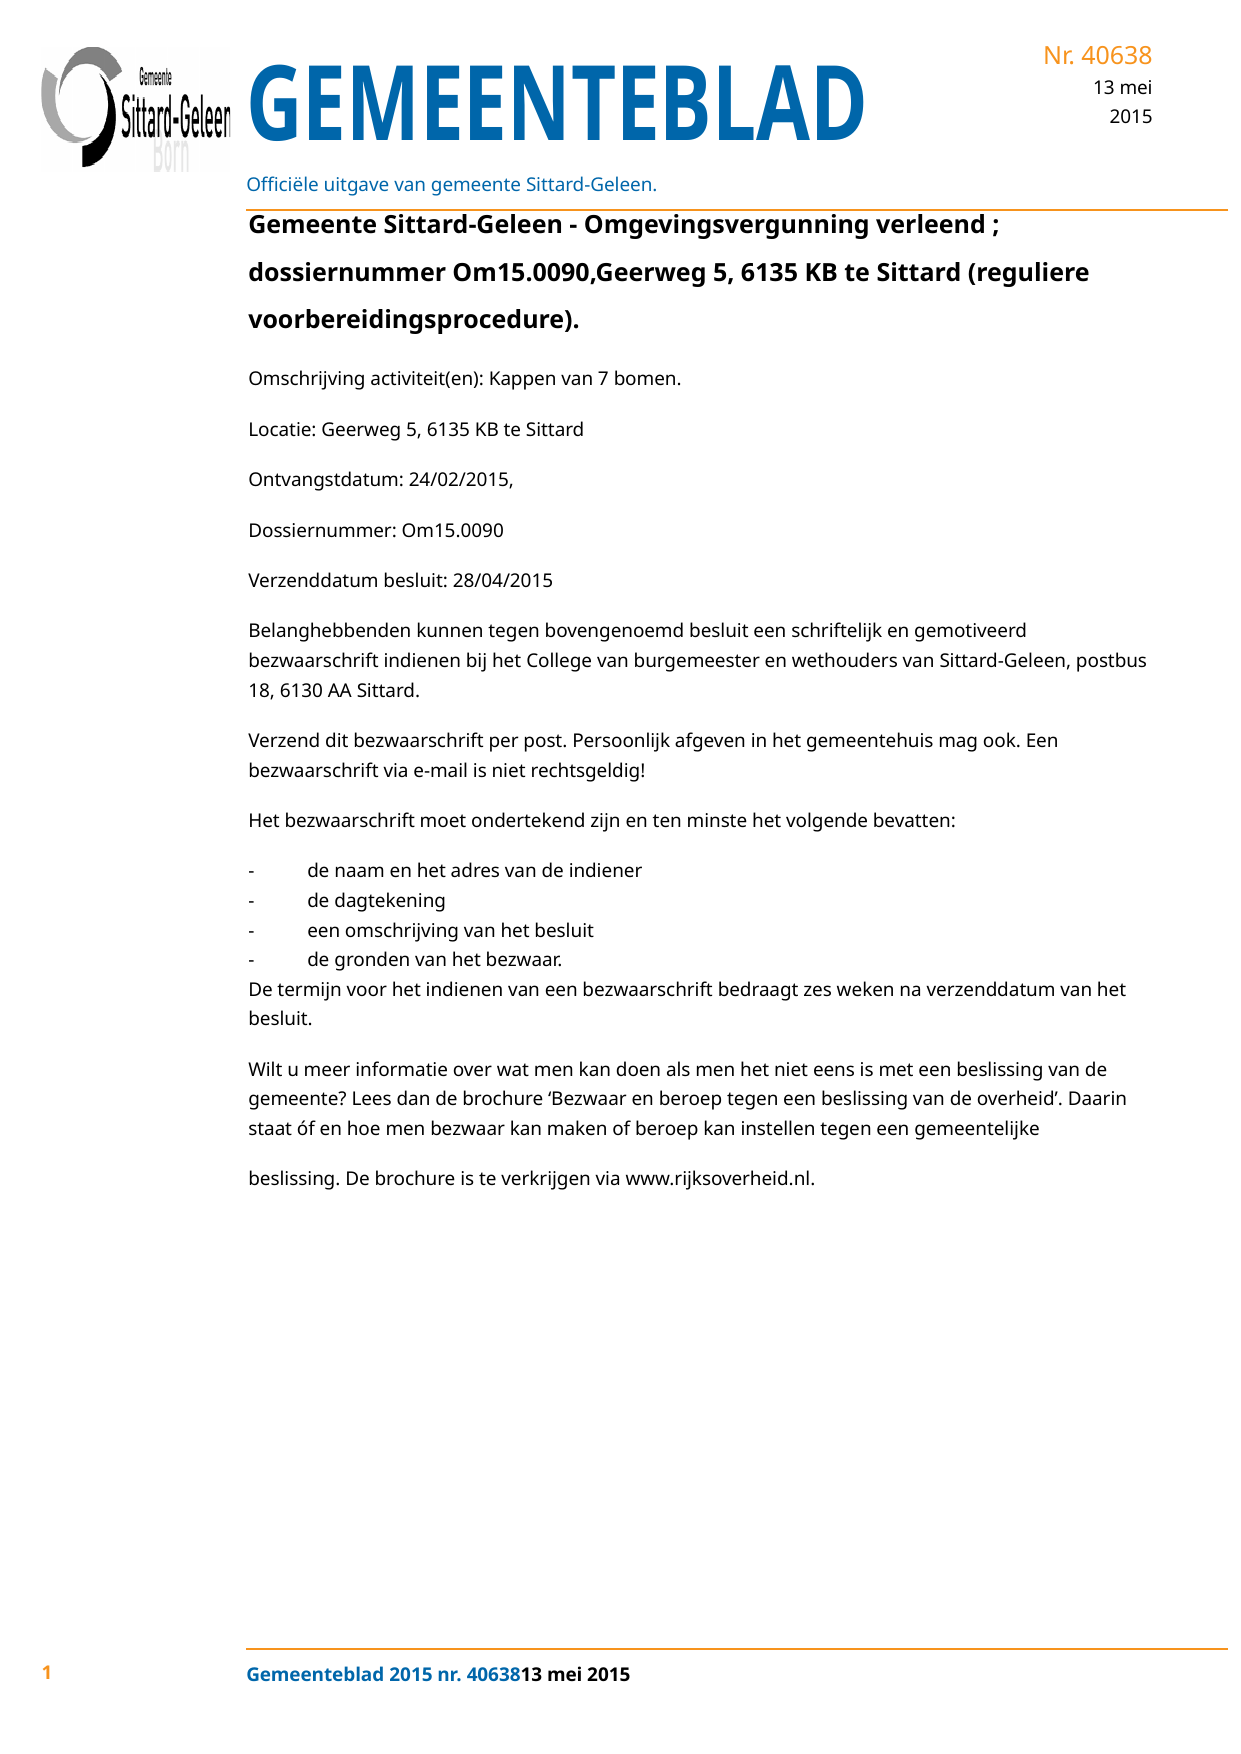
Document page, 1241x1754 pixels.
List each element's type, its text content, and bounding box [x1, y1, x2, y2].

text Belanghebbenden kunnen tegen bovengenoemd besluit een schriftelijk en gemotiveerd bezwaarschrift indienen bij het College van burgemeester en wethouders van Sittard-Geleen, postbus 18, 6130 AA Sittard. [248, 618, 1152, 702]
text De termijn voor het indienen van een bezwaarschrift bedraagt zes weken na verzenddatum van het besluit. [248, 976, 1152, 1031]
text Gemeente Sittard-Geleen - Omgevingsvergunning verleend ; dossiernummer Om15.0090,Geerweg 5, 6135 KB te Sittard (reguliere voorbereidingsprocedure). [248, 211, 1152, 336]
list de naam en het adres van de indiener [248, 858, 1152, 883]
list een omschrijving van het besluit [248, 917, 1152, 942]
text Verzend dit bezwaarschrift per post. Persoonlijk afgeven in het gemeentehuis mag ook. Een bezwaarschrift via e-mail is niet rechtsgeldig! [248, 727, 1152, 782]
text beslissing. De brochure is te verkrijgen via www.rijksoverheid.nl. [248, 1166, 1152, 1191]
text Locatie: Geerweg 5, 6135 KB te Sittard [248, 416, 1152, 442]
text Ontvangstdatum: 24/02/2015, [248, 466, 1152, 492]
text Dossiernummer: Om15.0090 [248, 517, 1152, 542]
text Verzenddatum besluit: 28/04/2015 [248, 567, 1152, 593]
text Omschrijving activiteit(en): Kappen van 7 bomen. [248, 366, 1152, 391]
picture [41, 47, 231, 172]
list de gronden van het bezwaar. [248, 946, 1152, 972]
list de dagtekening [248, 887, 1152, 913]
text Wilt u meer informatie over wat men kan doen als men het niet eens is met een beslissing van de gemeente? Lees dan de brochure ‘Bezwaar en beroep tegen een beslissing van de overheid’. Daarin staat óf en hoe men bezwaar kan maken of beroep kan instellen tegen een gemeentelijke [248, 1056, 1152, 1141]
text Het bezwaarschrift moet ondertekend zijn en ten minste het volgende bevatten: [248, 807, 1152, 833]
